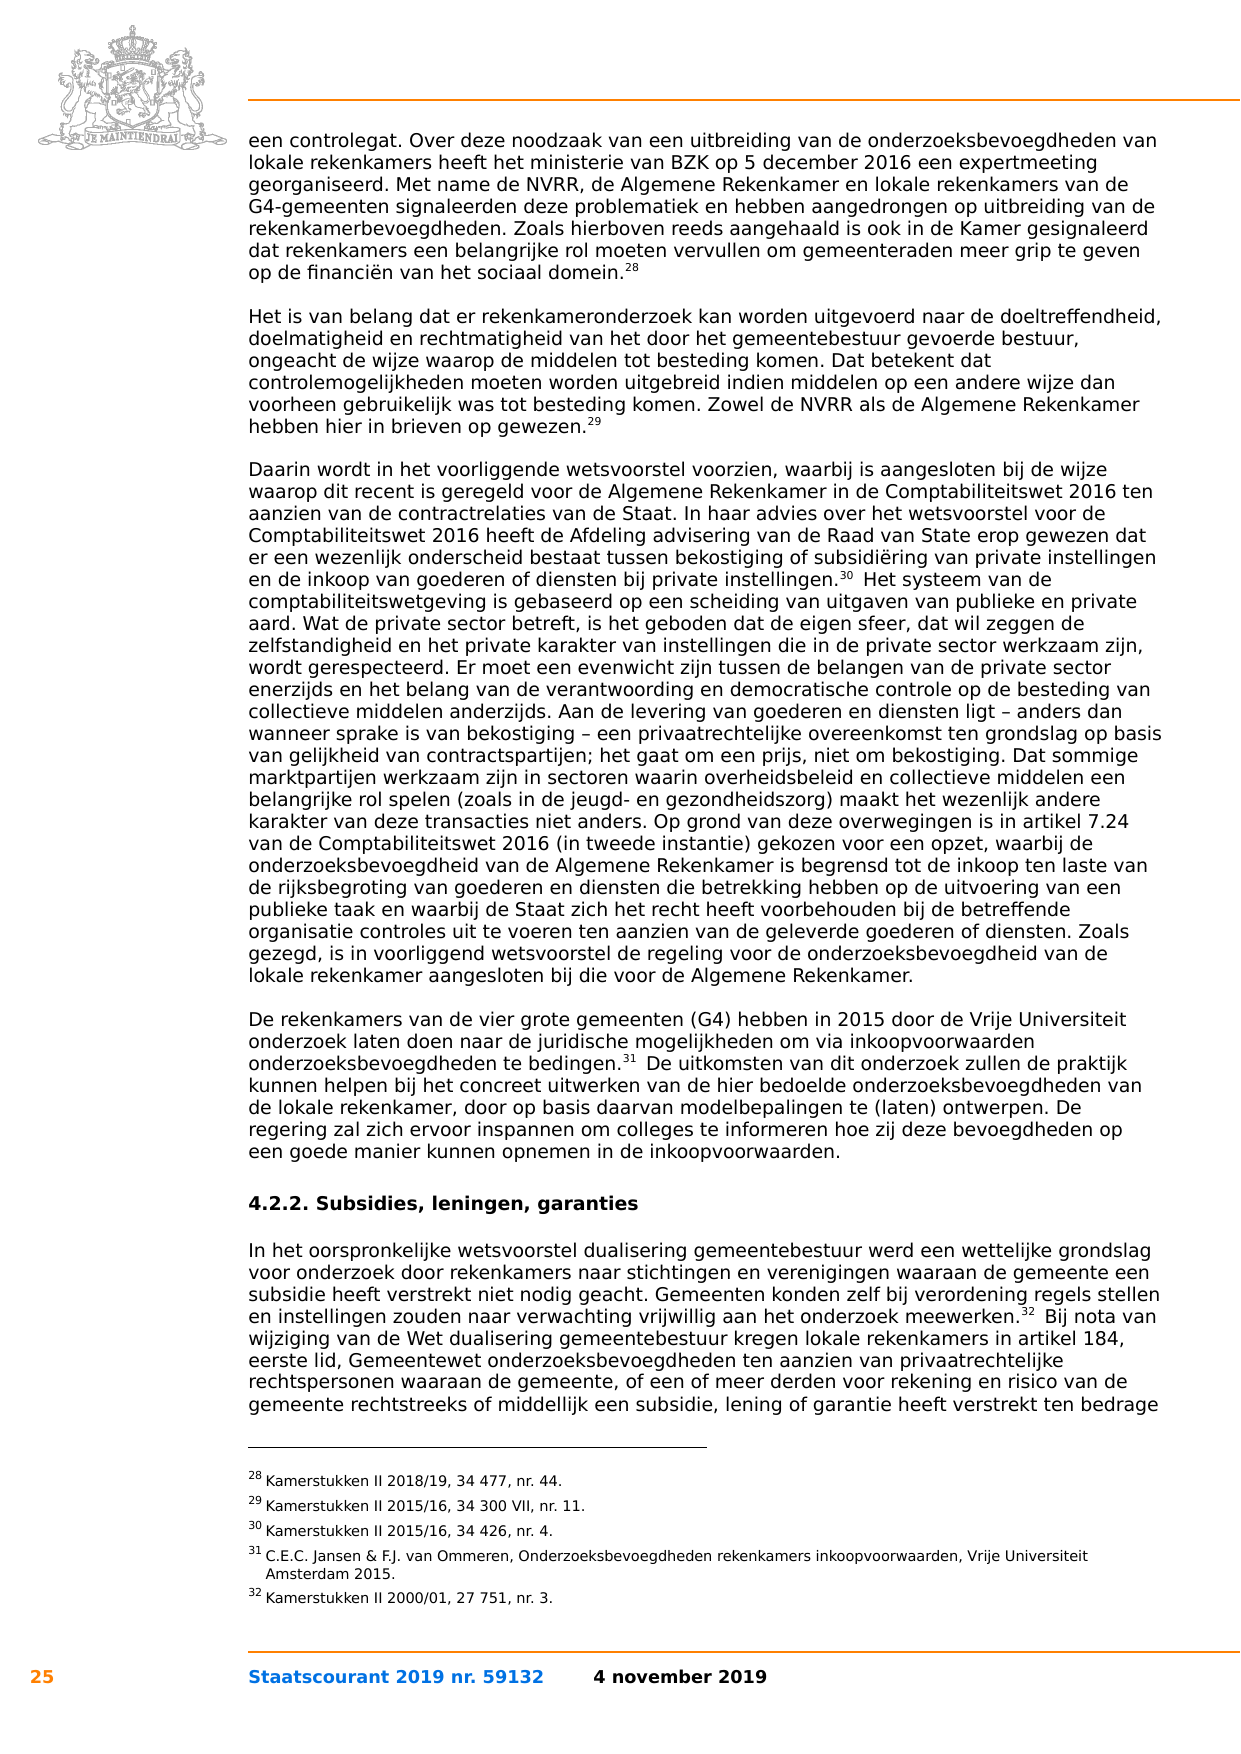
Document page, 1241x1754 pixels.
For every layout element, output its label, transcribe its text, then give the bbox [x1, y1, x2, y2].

text Kamerstukken II 2015/16, 34 426, nr. 4. [248, 1519, 1163, 1541]
text Het is van belang dat er rekenkameronderzoek kan worden uitgevoerd naar de doeltreffendheid, doelmatigheid en rechtmatigheid van het door het gemeentebestuur gevoerde bestuur, ongeacht de wijze waarop de middelen tot besteding komen. Dat betekent dat controlemogelijkheden moeten worden uitgebreid indien middelen op een andere wijze dan voorheen gebruikelijk was tot besteding komen. Zowel de NVRR als de Algemene Rekenkamer hebben hier in brieven op gewezen. [248, 306, 1163, 437]
text C.E.C. Jansen & F.J. van Ommeren, Onderzoeksbevoegdheden rekenkamers inkoopvoorwaarden, Vrije Universiteit Amsterdam 2015. [248, 1544, 1163, 1583]
picture [38, 25, 227, 150]
text De rekenkamers van de vier grote gemeenten (G4) hebben in 2015 door de Vrije Universiteit onderzoek laten doen naar de juridische mogelijkheden om via inkoopvoorwaarden onderzoeksbevoegdheden te bedingen. De uitkomsten van dit onderzoek zullen de praktijk kunnen helpen bij het concreet uitwerken van de hier bedoelde onderzoeksbevoegdheden van de lokale rekenkamer, door op basis daarvan modelbepalingen te (laten) ontwerpen. De regering zal zich ervoor inspannen om colleges te informeren hoe zij deze bevoegdheden op een goede manier kunnen opnemen in de inkoopvoorwaarden. [248, 1009, 1163, 1163]
text In het oorspronkelijke wetsvoorstel dualisering gemeentebestuur werd een wettelijke grondslag voor onderzoek door rekenkamers naar stichtingen en verenigingen waaraan de gemeente een subsidie heeft verstrekt niet nodig geacht. Gemeenten konden zelf bij verordening regels stellen en instellingen zouden naar verwachting vrijwillig aan het onderzoek meewerken. Bij nota van wijziging van de Wet dualisering gemeentebestuur kregen lokale rekenkamers in artikel 184, eerste lid, Gemeentewet onderzoeksbevoegdheden ten aanzien van privaatrechtelijke rechtspersonen waaraan de gemeente, of een of meer derden voor rekening en risico van de gemeente rechtstreeks of middellijk een subsidie, lening of garantie heeft verstrekt ten bedrage [248, 1239, 1163, 1415]
text een controlegat. Over deze noodzaak van een uitbreiding van de onderzoeksbevoegdheden van lokale rekenkamers heeft het ministerie van BZK op 5 december 2016 een expertmeeting georganiseerd. Met name de NVRR, de Algemene Rekenkamer en lokale rekenkamers van de G4-gemeenten signaleerden deze problematiek en hebben aangedrongen op uitbreiding van de rekenkamerbevoegdheden. Zoals hierboven reeds aangehaald is ook in de Kamer gesignaleerd dat rekenkamers een belangrijke rol moeten vervullen om gemeenteraden meer grip te geven op de financiën van het sociaal domein. [248, 130, 1163, 284]
text Kamerstukken II 2000/01, 27 751, nr. 3. [248, 1586, 1163, 1608]
subtitle 4.2.2. Subsidies, leningen, garanties [248, 1193, 1163, 1214]
text Kamerstukken II 2015/16, 34 300 VII, nr. 11. [248, 1494, 1163, 1516]
text Kamerstukken II 2018/19, 34 477, nr. 44. [248, 1469, 1163, 1491]
text Daarin wordt in het voorliggende wetsvoorstel voorzien, waarbij is aangesloten bij de wijze waarop dit recent is geregeld voor de Algemene Rekenkamer in de Comptabiliteitswet 2016 ten aanzien van de contractrelaties van de Staat. In haar advies over het wetsvoorstel voor de Comptabiliteitswet 2016 heeft de Afdeling advisering van de Raad van State erop gewezen dat er een wezenlijk onderscheid bestaat tussen bekostiging of subsidiëring van private instellingen en de inkoop van goederen of diensten bij private instellingen. Het systeem van de comptabiliteitswetgeving is gebaseerd op een scheiding van uitgaven van publieke en private aard. Wat de private sector betreft, is het geboden dat de eigen sfeer, dat wil zeggen de zelfstandigheid en het private karakter van instellingen die in de private sector werkzaam zijn, wordt gerespecteerd. Er moet een evenwicht zijn tussen de belangen van de private sector enerzijds en het belang van de verantwoording en democratische controle op de besteding van collectieve middelen anderzijds. Aan de levering van goederen en diensten ligt – anders dan wanneer sprake is van bekostiging – een privaatrechtelijke overeenkomst ten grondslag op basis van gelijkheid van contractspartijen; het gaat om een prijs, niet om bekostiging. Dat sommige marktpartijen werkzaam zijn in sectoren waarin overheidsbeleid en collectieve middelen een belangrijke rol spelen (zoals in de jeugd- en gezondheidszorg) maakt het wezenlijk andere karakter van deze transacties niet anders. Op grond van deze overwegingen is in artikel 7.24 van de Comptabiliteitswet 2016 (in tweede instantie) gekozen voor een opzet, waarbij de onderzoeksbevoegdheid van de Algemene Rekenkamer is begrensd tot de inkoop ten laste van de rijksbegroting van goederen en diensten die betrekking hebben op de uitvoering van een publieke taak en waarbij de Staat zich het recht heeft voorbehouden bij de betreffende organisatie controles uit te voeren ten aanzien van de geleverde goederen of diensten. Zoals gezegd, is in voorliggend wetsvoorstel de regeling voor de onderzoeksbevoegdheid van de lokale rekenkamer aangesloten bij die voor de Algemene Rekenkamer. [248, 459, 1163, 987]
